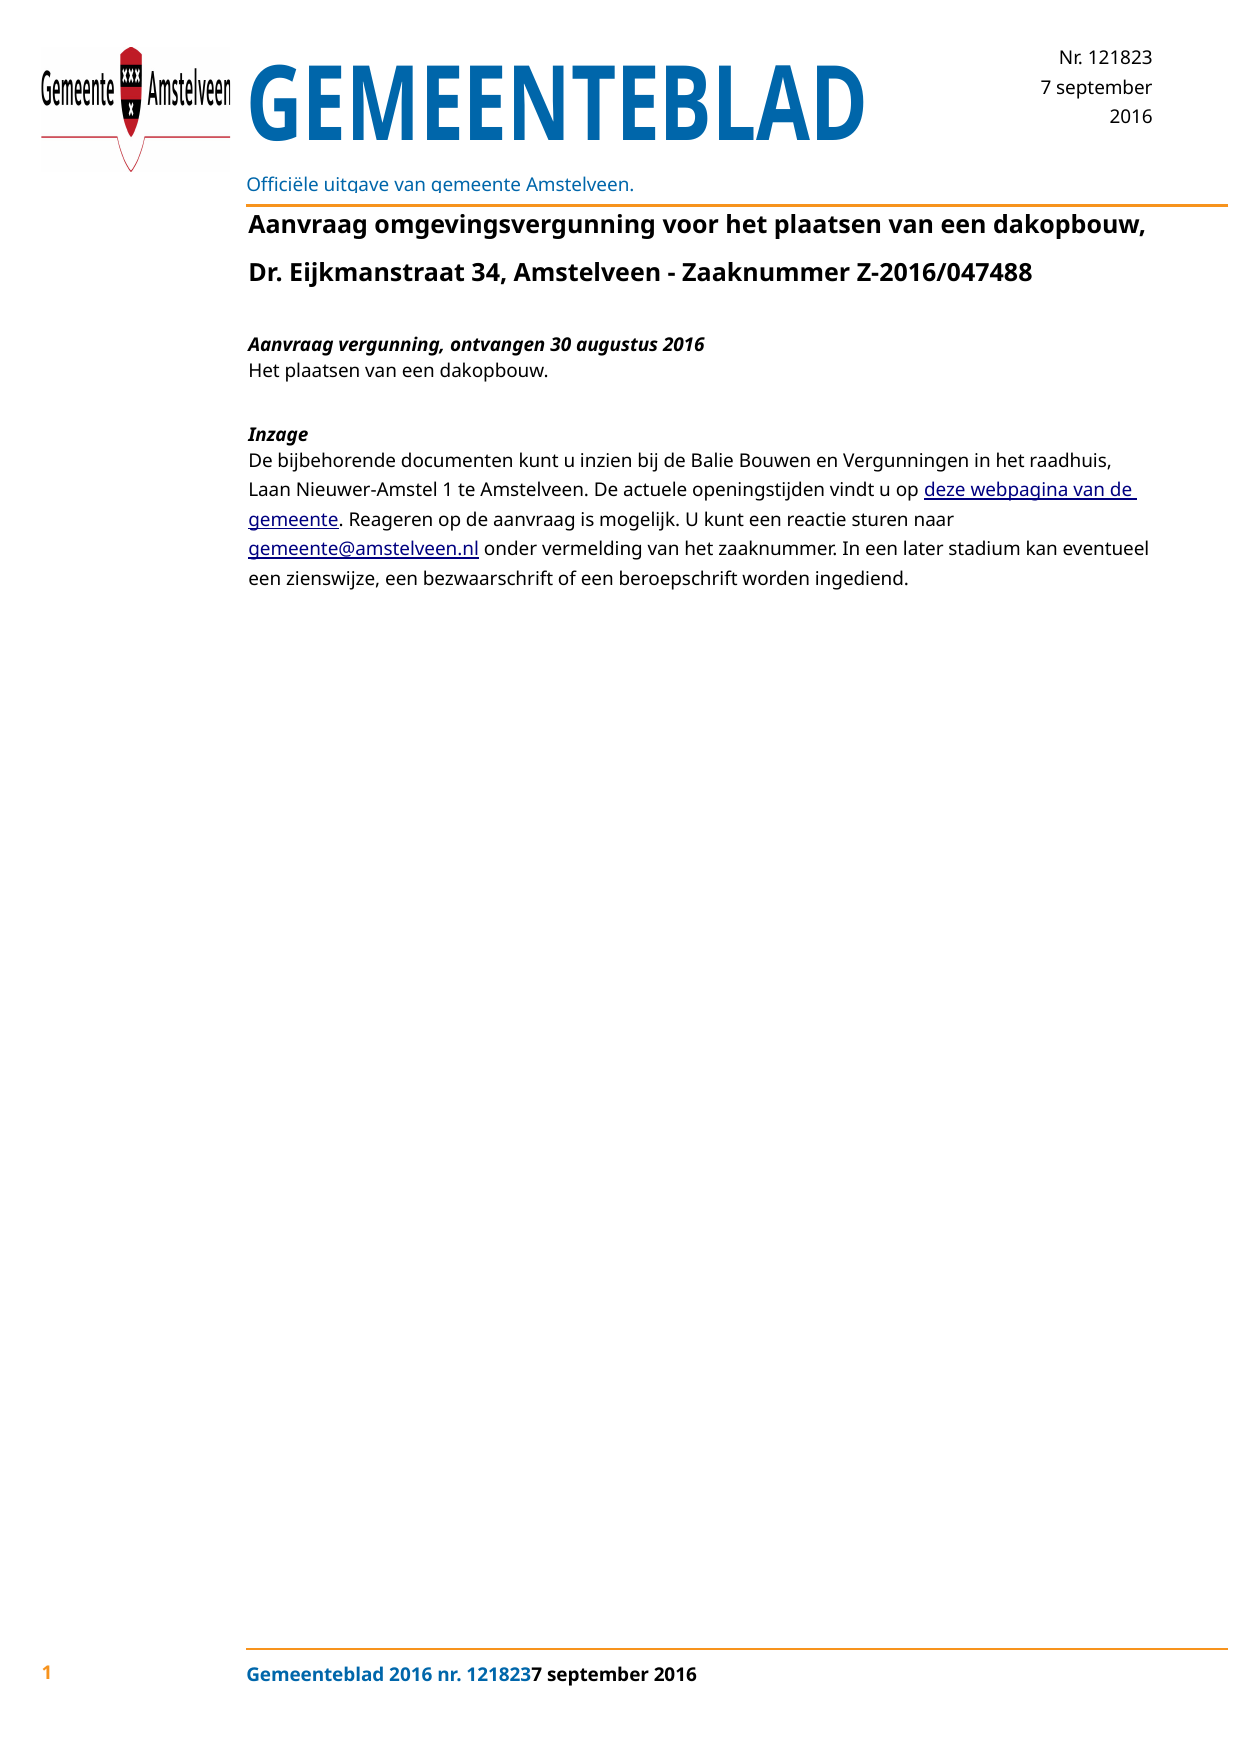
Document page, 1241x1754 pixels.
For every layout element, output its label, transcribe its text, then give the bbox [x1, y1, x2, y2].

picture [41, 47, 231, 172]
text De bijbehorende documenten kunt u inzien bij de Balie Bouwen en Vergunningen in het raadhuis, Laan Nieuwer-Amstel 1 te Amstelveen. De actuele openingstijden vindt u op deze webpagina van de gemeente. Reageren op de aanvraag is mogelijk. U kunt een reactie sturen naar gemeente@amstelveen.nl onder vermelding van het zaaknummer. In een later stadium kan eventueel een zienswijze, een bezwaarschrift of een beroepschrift worden ingediend. [248, 447, 1152, 591]
text Aanvraag vergunning, ontvangen 30 augustus 2016 [248, 331, 1152, 357]
text Het plaatsen van een dakopbouw. [248, 357, 1152, 383]
text Inzage [248, 421, 1152, 447]
text Aanvraag omgevingsvergunning voor het plaatsen van een dakopbouw, Dr. Eijkmanstraat 34, Amstelveen - Zaaknummer Z-2016/047488 [248, 207, 1152, 288]
